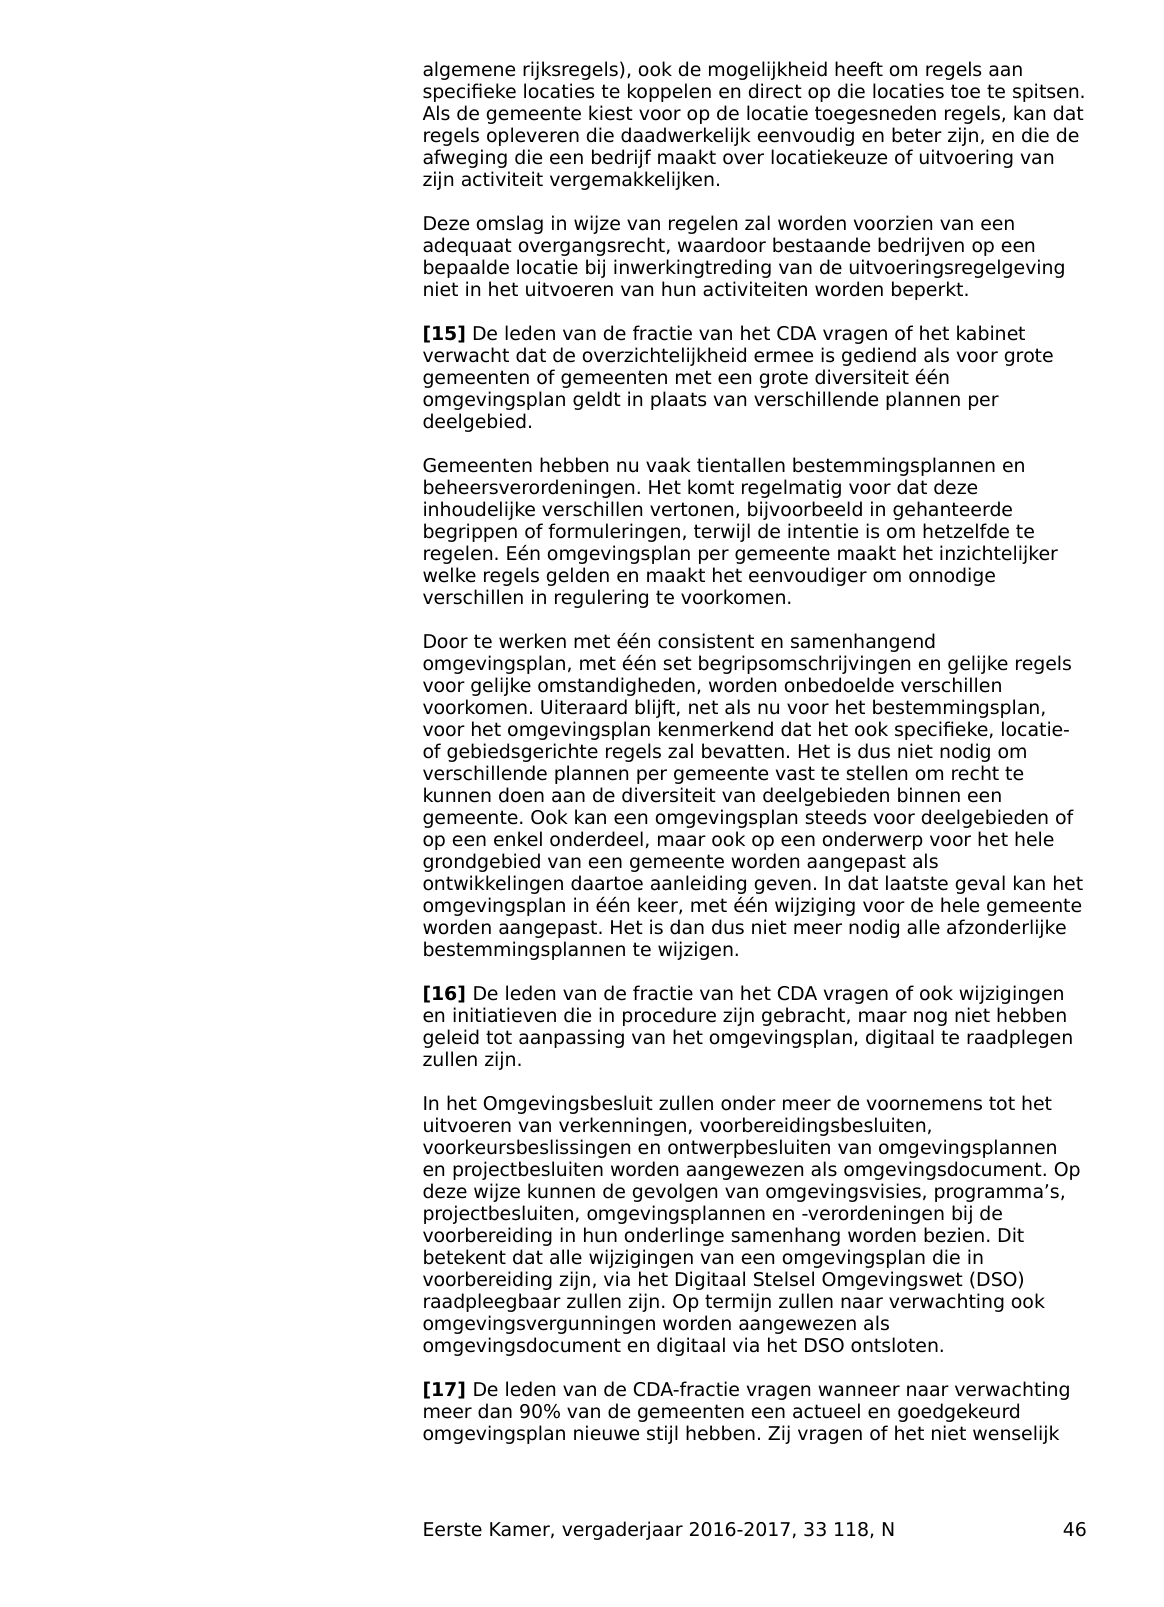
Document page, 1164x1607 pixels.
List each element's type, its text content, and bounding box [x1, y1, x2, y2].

text [17] De leden van de CDA-fractie vragen wanneer naar verwachting meer dan 90% van de gemeenten een actueel en goedgekeurd omgevingsplan nieuwe stijl hebben. Zij vragen of het niet wenselijk [422, 1379, 1087, 1445]
text In het Omgevingsbesluit zullen onder meer de voornemens tot het uitvoeren van verkenningen, voorbereidingsbesluiten, voorkeursbeslissingen en ontwerpbesluiten van omgevingsplannen en projectbesluiten worden aangewezen als omgevingsdocument. Op deze wijze kunnen de gevolgen van omgevingsvisies, programma’s, projectbesluiten, omgevingsplannen en -verordeningen bij de voorbereiding in hun onderlinge samenhang worden bezien. Dit betekent dat alle wijzigingen van een omgevingsplan die in voorbereiding zijn, via het Digitaal Stelsel Omgevingswet (DSO) raadpleegbaar zullen zijn. Op termijn zullen naar verwachting ook omgevingsvergunningen worden aangewezen als omgevingsdocument en digitaal via het DSO ontsloten. [422, 1093, 1087, 1357]
text [16] De leden van de fractie van het CDA vragen of ook wijzigingen en initiatieven die in procedure zijn gebracht, maar nog niet hebben geleid tot aanpassing van het omgevingsplan, digitaal te raadplegen zullen zijn. [422, 983, 1087, 1071]
text [15] De leden van de fractie van het CDA vragen of het kabinet verwacht dat de overzichtelijkheid ermee is gediend als voor grote gemeenten of gemeenten met een grote diversiteit één omgevingsplan geldt in plaats van verschillende plannen per deelgebied. [422, 323, 1087, 433]
text Door te werken met één consistent en samenhangend omgevingsplan, met één set begripsomschrijvingen en gelijke regels voor gelijke omstandigheden, worden onbedoelde verschillen voorkomen. Uiteraard blijft, net als nu voor het bestemmingsplan, voor het omgevingsplan kenmerkend dat het ook specifieke, locatie- of gebiedsgerichte regels zal bevatten. Het is dus niet nodig om verschillende plannen per gemeente vast te stellen om recht te kunnen doen aan de diversiteit van deelgebieden binnen een gemeente. Ook kan een omgevingsplan steeds voor deelgebieden of op een enkel onderdeel, maar ook op een onderwerp voor het hele grondgebied van een gemeente worden aangepast als ontwikkelingen daartoe aanleiding geven. In dat laatste geval kan het omgevingsplan in één keer, met één wijziging voor de hele gemeente worden aangepast. Het is dan dus niet meer nodig alle afzonderlijke bestemmingsplannen te wijzigen. [422, 631, 1087, 961]
text algemene rijksregels), ook de mogelijkheid heeft om regels aan specifieke locaties te koppelen en direct op die locaties toe te spitsen. Als de gemeente kiest voor op de locatie toegesneden regels, kan dat regels opleveren die daadwerkelijk eenvoudig en beter zijn, en die de afweging die een bedrijf maakt over locatiekeuze of uitvoering van zijn activiteit vergemakkelijken. [422, 59, 1087, 191]
text Gemeenten hebben nu vaak tientallen bestemmingsplannen en beheersverordeningen. Het komt regelmatig voor dat deze inhoudelijke verschillen vertonen, bijvoorbeeld in gehanteerde begrippen of formuleringen, terwijl de intentie is om hetzelfde te regelen. Eén omgevingsplan per gemeente maakt het inzichtelijker welke regels gelden en maakt het eenvoudiger om onnodige verschillen in regulering te voorkomen. [422, 455, 1087, 609]
text Deze omslag in wijze van regelen zal worden voorzien van een adequaat overgangsrecht, waardoor bestaande bedrijven op een bepaalde locatie bij inwerkingtreding van de uitvoeringsregelgeving niet in het uitvoeren van hun activiteiten worden beperkt. [422, 213, 1087, 301]
